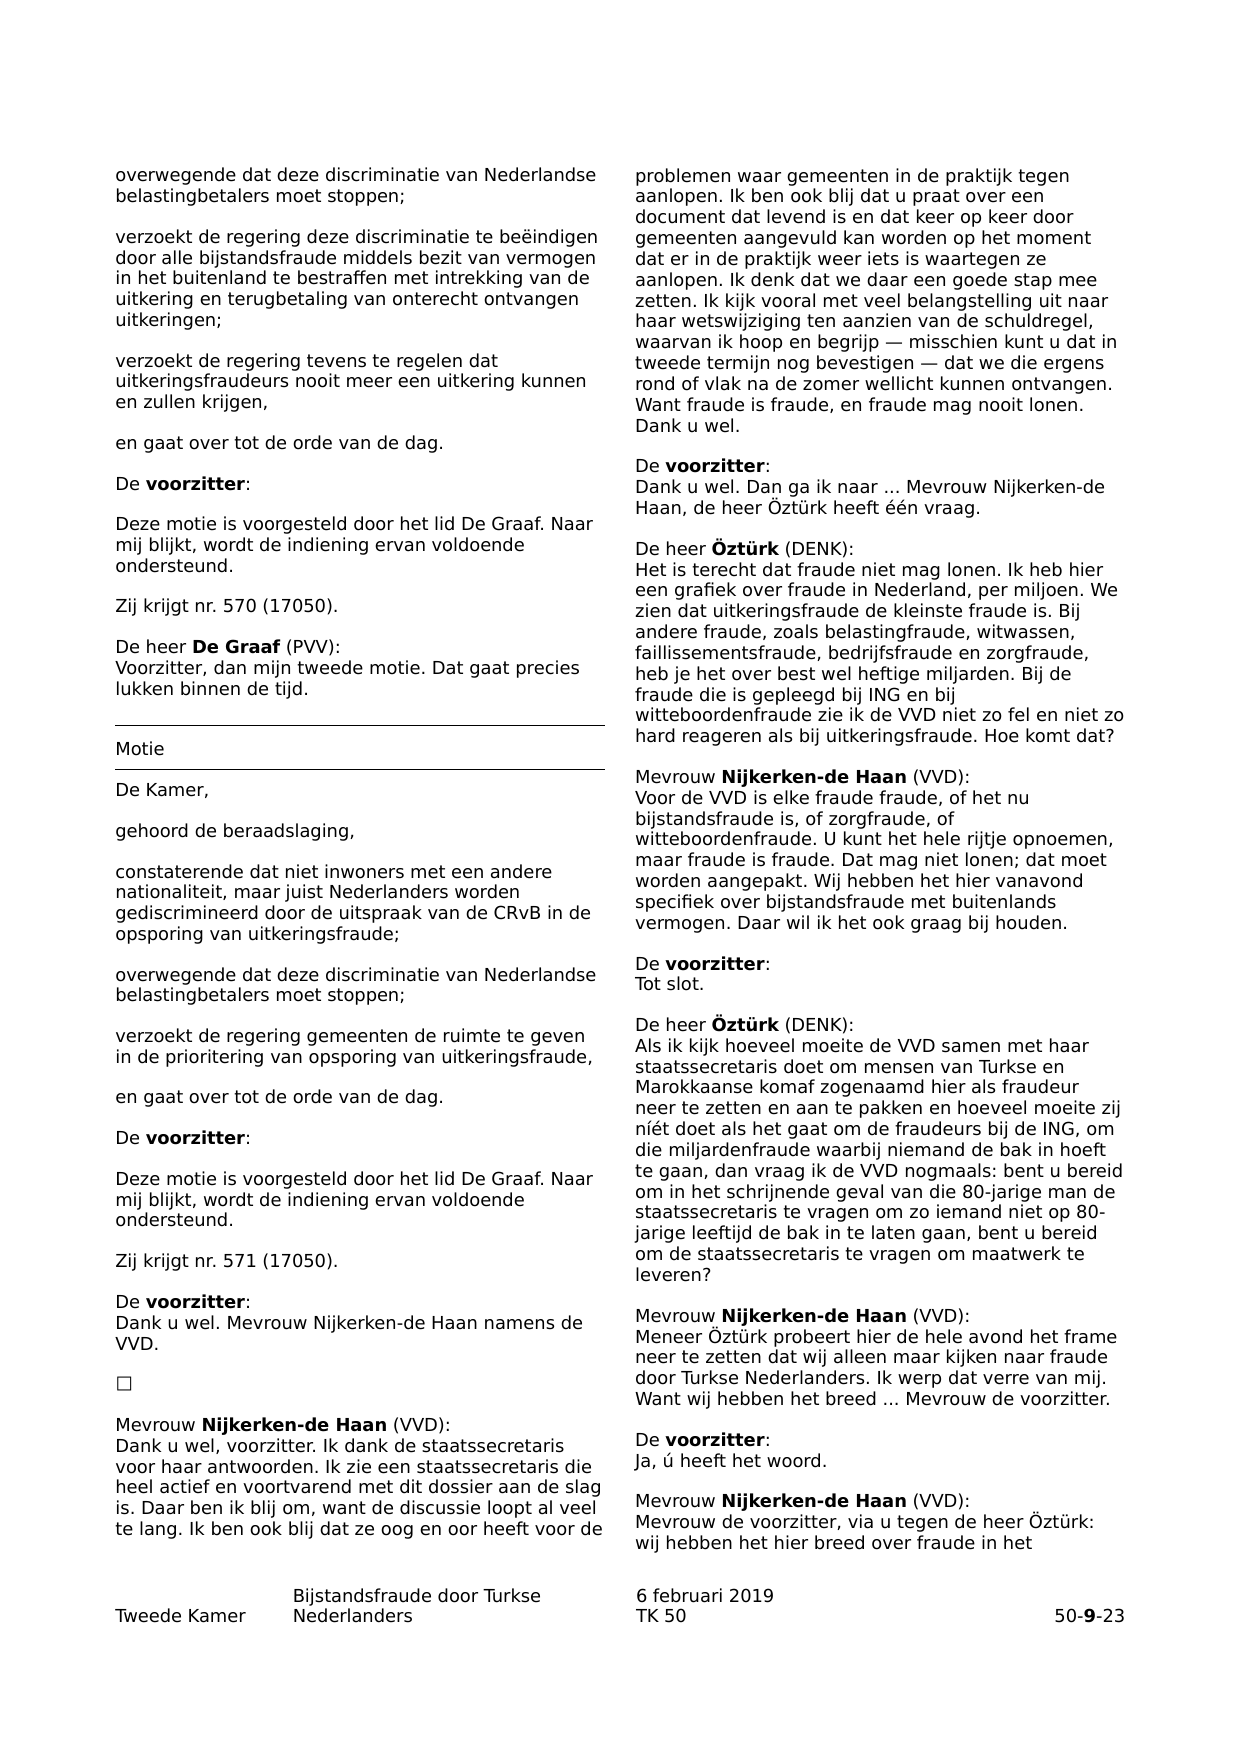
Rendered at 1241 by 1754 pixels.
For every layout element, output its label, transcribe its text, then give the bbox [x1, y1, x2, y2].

text Zij krijgt nr. 570 (17050). [115, 596, 605, 617]
text Deze motie is voorgesteld door het lid De Graaf. Naar mij blijkt, wordt de indiening ervan voldoende ondersteund. [115, 1169, 605, 1231]
text Voorzitter, dan mijn tweede motie. Dat gaat precies lukken binnen de tijd. [115, 658, 605, 699]
text overwegende dat deze discriminatie van Nederlandse belastingbetalers moet stoppen; [115, 165, 605, 207]
text gehoord de beraadslaging, [115, 821, 605, 841]
text Dank u wel. [635, 415, 1125, 436]
text Meneer Öztürk probeert hier de hele avond het frame neer te zetten dat wij alleen maar kijken naar fraude door Turkse Nederlanders. Ik werp dat verre van mij. Want wij hebben het breed ... Mevrouw de voorzitter. [635, 1326, 1125, 1410]
text Dank u wel, voorzitter. Ik dank de staatssecretaris voor haar antwoorden. Ik zie een staatssecretaris die heel actief en voortvarend met dit dossier aan de slag is. Daar ben ik blij om, want de discussie loopt al veel te lang. Ik ben ook blij dat ze oog en oor heeft voor de [115, 1436, 605, 1540]
text Mevrouw Nijkerken-de Haan (VVD): [635, 1491, 1125, 1512]
text Mevrouw Nijkerken-de Haan (VVD): [635, 1306, 1125, 1326]
text constaterende dat niet inwoners met een andere nationaliteit, maar juist Nederlanders worden gediscrimineerd door de uitspraak van de CRvB in de opsporing van uitkeringsfraude; [115, 861, 605, 944]
text Tot slot. [635, 974, 1125, 995]
text De voorzitter: [115, 1128, 605, 1149]
text De voorzitter: [635, 456, 1125, 477]
text Mevrouw Nijkerken-de Haan (VVD): [115, 1415, 605, 1436]
text Als ik kijk hoeveel moeite de VVD samen met haar staatssecretaris doet om mensen van Turkse en Marokkaanse komaf zogenaamd hier als fraudeur neer te zetten en aan te pakken en hoeveel moeite zij níét doet als het gaat om de fraudeurs bij de ING, om die miljardenfraude waarbij niemand de bak in hoeft te gaan, dan vraag ik de VVD nogmaals: bent u bereid om in het schrijnende geval van die 80-jarige man de staatssecretaris te vragen om zo iemand niet op 80-jarige leeftijd de bak in te laten gaan, bent u bereid om de staatssecretaris te vragen om maatwerk te leveren? [635, 1036, 1125, 1286]
text Het is terecht dat fraude niet mag lonen. Ik heb hier een grafiek over fraude in Nederland, per miljoen. We zien dat uitkeringsfraude de kleinste fraude is. Bij andere fraude, zoals belastingfraude, witwassen, faillissementsfraude, bedrijfsfraude en zorgfraude, heb je het over best wel heftige miljarden. Bij de fraude die is gepleegd bij ING en bij witteboordenfraude zie ik de VVD niet zo fel en niet zo hard reageren als bij uitkeringsfraude. Hoe komt dat? [635, 559, 1125, 747]
text De heer Öztürk (DENK): [635, 1015, 1125, 1036]
text verzoekt de regering gemeenten de ruimte te geven in de prioritering van opsporing van uitkeringsfraude, [115, 1026, 605, 1067]
text De heer Öztürk (DENK): [635, 538, 1125, 559]
text verzoekt de regering tevens te regelen dat uitkeringsfraudeurs nooit meer een uitkering kunnen en zullen krijgen, [115, 350, 605, 413]
text De voorzitter: [635, 1430, 1125, 1450]
text De Kamer, [115, 780, 605, 801]
text problemen waar gemeenten in de praktijk tegen aanlopen. Ik ben ook blij dat u praat over een document dat levend is en dat keer op keer door gemeenten aangevuld kan worden op het moment dat er in de praktijk weer iets is waartegen ze aanlopen. Ik denk dat we daar een goede stap mee zetten. Ik kijk vooral met veel belangstelling uit naar haar wetswijziging ten aanzien van de schuldregel, waarvan ik hoop en begrijp — misschien kunt u dat in tweede termijn nog bevestigen — dat we die ergens rond of vlak na de zomer wellicht kunnen ontvangen. Want fraude is fraude, en fraude mag nooit lonen. [635, 165, 1125, 415]
text Zij krijgt nr. 571 (17050). [115, 1251, 605, 1272]
text Ja, ú heeft het woord. [635, 1450, 1125, 1471]
text De heer De Graaf (PVV): [115, 637, 605, 658]
text Dank u wel. Mevrouw Nijkerken-de Haan namens de VVD. [115, 1312, 605, 1354]
text Mevrouw Nijkerken-de Haan (VVD): [635, 767, 1125, 787]
text De voorzitter: [115, 473, 605, 494]
text en gaat over tot de orde van de dag. [115, 433, 605, 453]
text Deze motie is voorgesteld door het lid De Graaf. Naar mij blijkt, wordt de indiening ervan voldoende ondersteund. [115, 514, 605, 576]
text De voorzitter: [635, 953, 1125, 974]
text Voor de VVD is elke fraude fraude, of het nu bijstandsfraude is, of zorgfraude, of witteboordenfraude. U kunt het hele rijtje opnoemen, maar fraude is fraude. Dat mag niet lonen; dat moet worden aangepakt. Wij hebben het hier vanavond specifiek over bijstandsfraude met buitenlands vermogen. Daar wil ik het ook graag bij houden. [635, 787, 1125, 933]
text en gaat over tot de orde van de dag. [115, 1087, 605, 1108]
text Mevrouw de voorzitter, via u tegen de heer Öztürk: wij hebben het hier breed over fraude in het [635, 1512, 1125, 1554]
text De voorzitter: [115, 1292, 605, 1312]
text verzoekt de regering deze discriminatie te beëindigen door alle bijstandsfraude middels bezit van vermogen in het buitenland te bestraffen met intrekking van de uitkering en terugbetaling van onterecht ontvangen uitkeringen; [115, 227, 605, 330]
text ⬜ [115, 1374, 605, 1395]
text overwegende dat deze discriminatie van Nederlandse belastingbetalers moet stoppen; [115, 964, 605, 1006]
text Dank u wel. Dan ga ik naar ... Mevrouw Nijkerken-de Haan, de heer Öztürk heeft één vraag. [635, 477, 1125, 518]
text Motie [115, 739, 605, 760]
